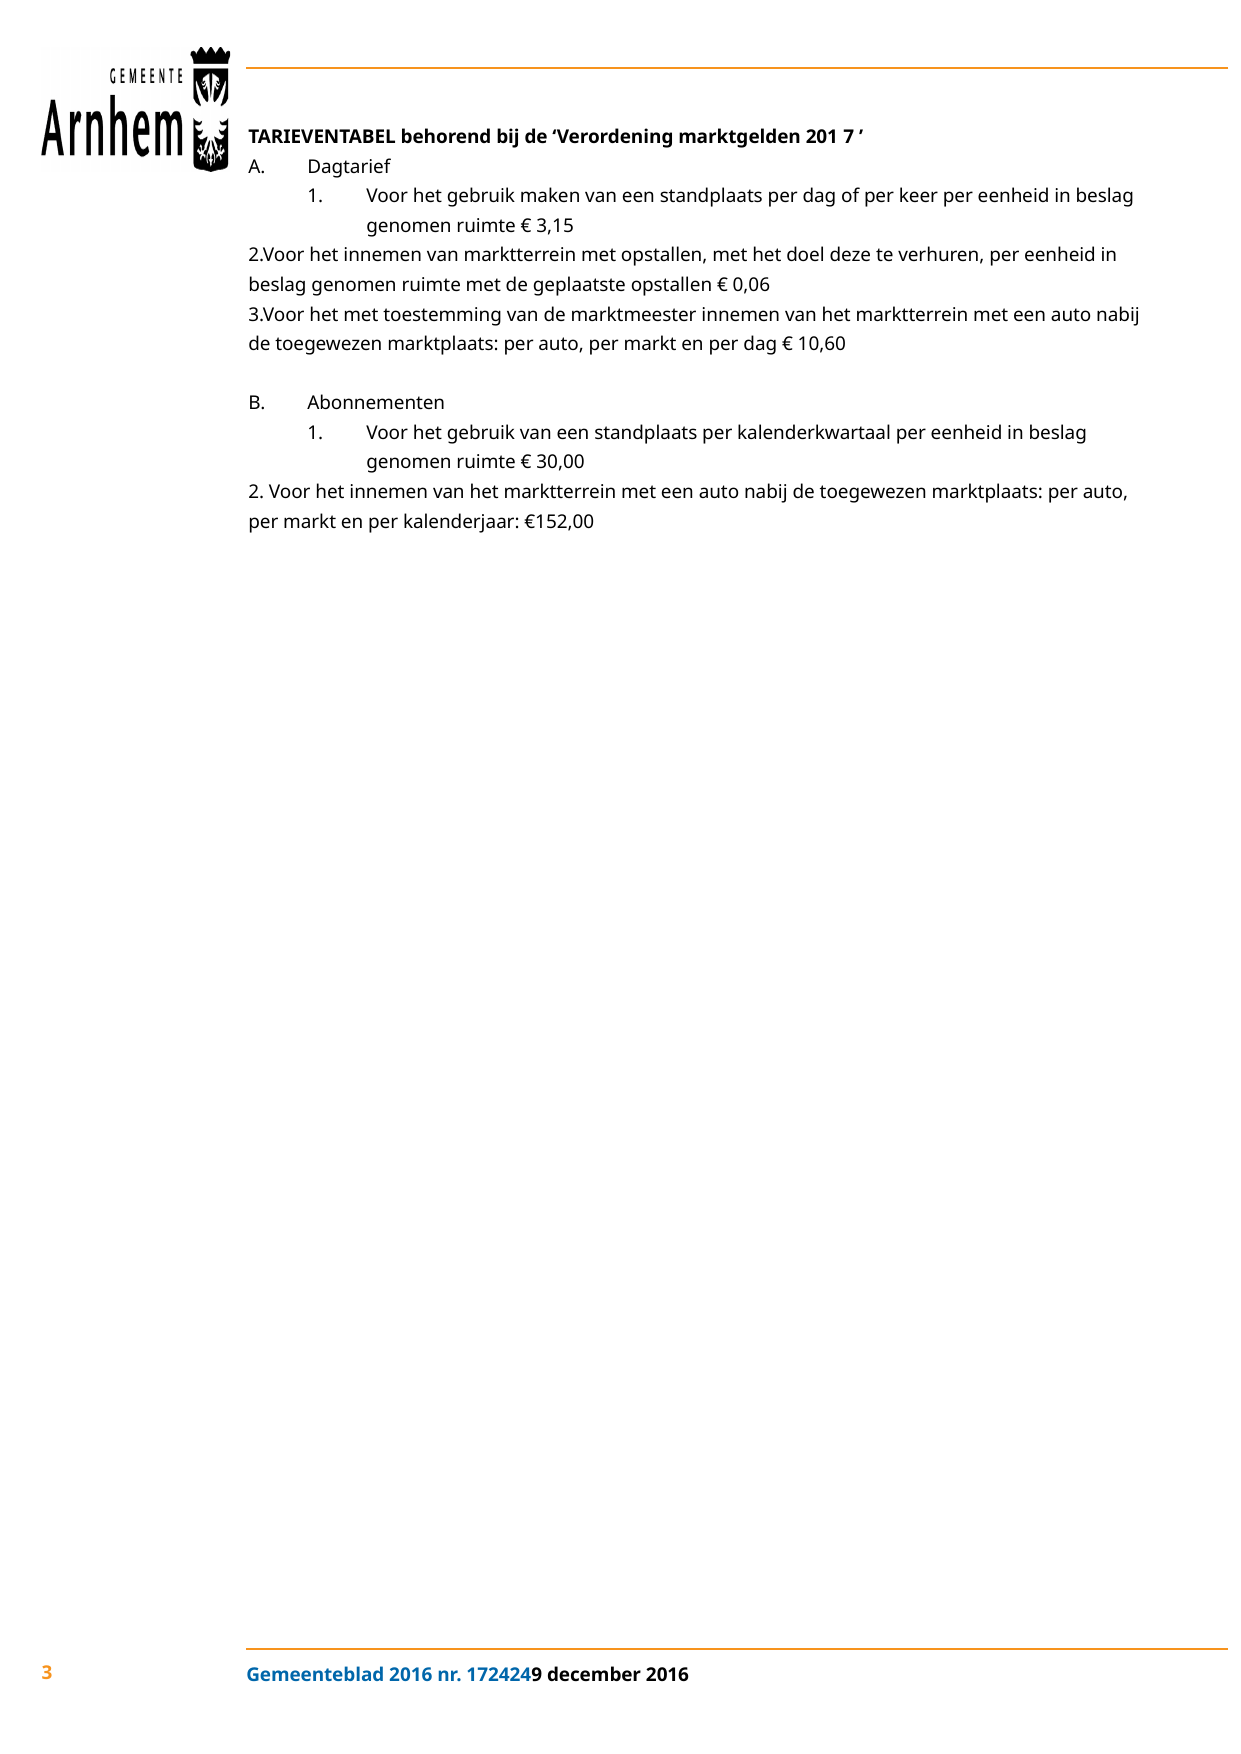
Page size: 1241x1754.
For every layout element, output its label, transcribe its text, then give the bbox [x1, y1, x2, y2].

text 2.Voor het innemen van marktterrein met opstallen, met het doel deze te verhuren, per eenheid in beslag genomen ruimte met de geplaatste opstallen € 0,06 [248, 242, 1152, 297]
list Dagtarief [248, 153, 1152, 178]
text 2. Voor het innemen van het marktterrein met een auto nabij de toegewezen marktplaats: per auto, per markt en per kalenderjaar: €152,00 [248, 478, 1152, 533]
text 3.Voor het met toestemming van de marktmeester innemen van het marktterrein met een auto nabij de toegewezen marktplaats: per auto, per markt en per dag € 10,60 [248, 301, 1152, 356]
text TARIEVENTABEL behorend bij de ‘Verordening marktgelden 201 7 ’ [248, 123, 1152, 149]
list Abonnementen [248, 389, 1152, 415]
list Voor het gebruik maken van een standplaats per dag of per keer per eenheid in beslag genomen ruimte € 3,15 [307, 182, 1152, 238]
list Voor het gebruik van een standplaats per kalenderkwartaal per eenheid in beslag genomen ruimte € 30,00 [307, 419, 1152, 474]
picture [41, 47, 231, 172]
